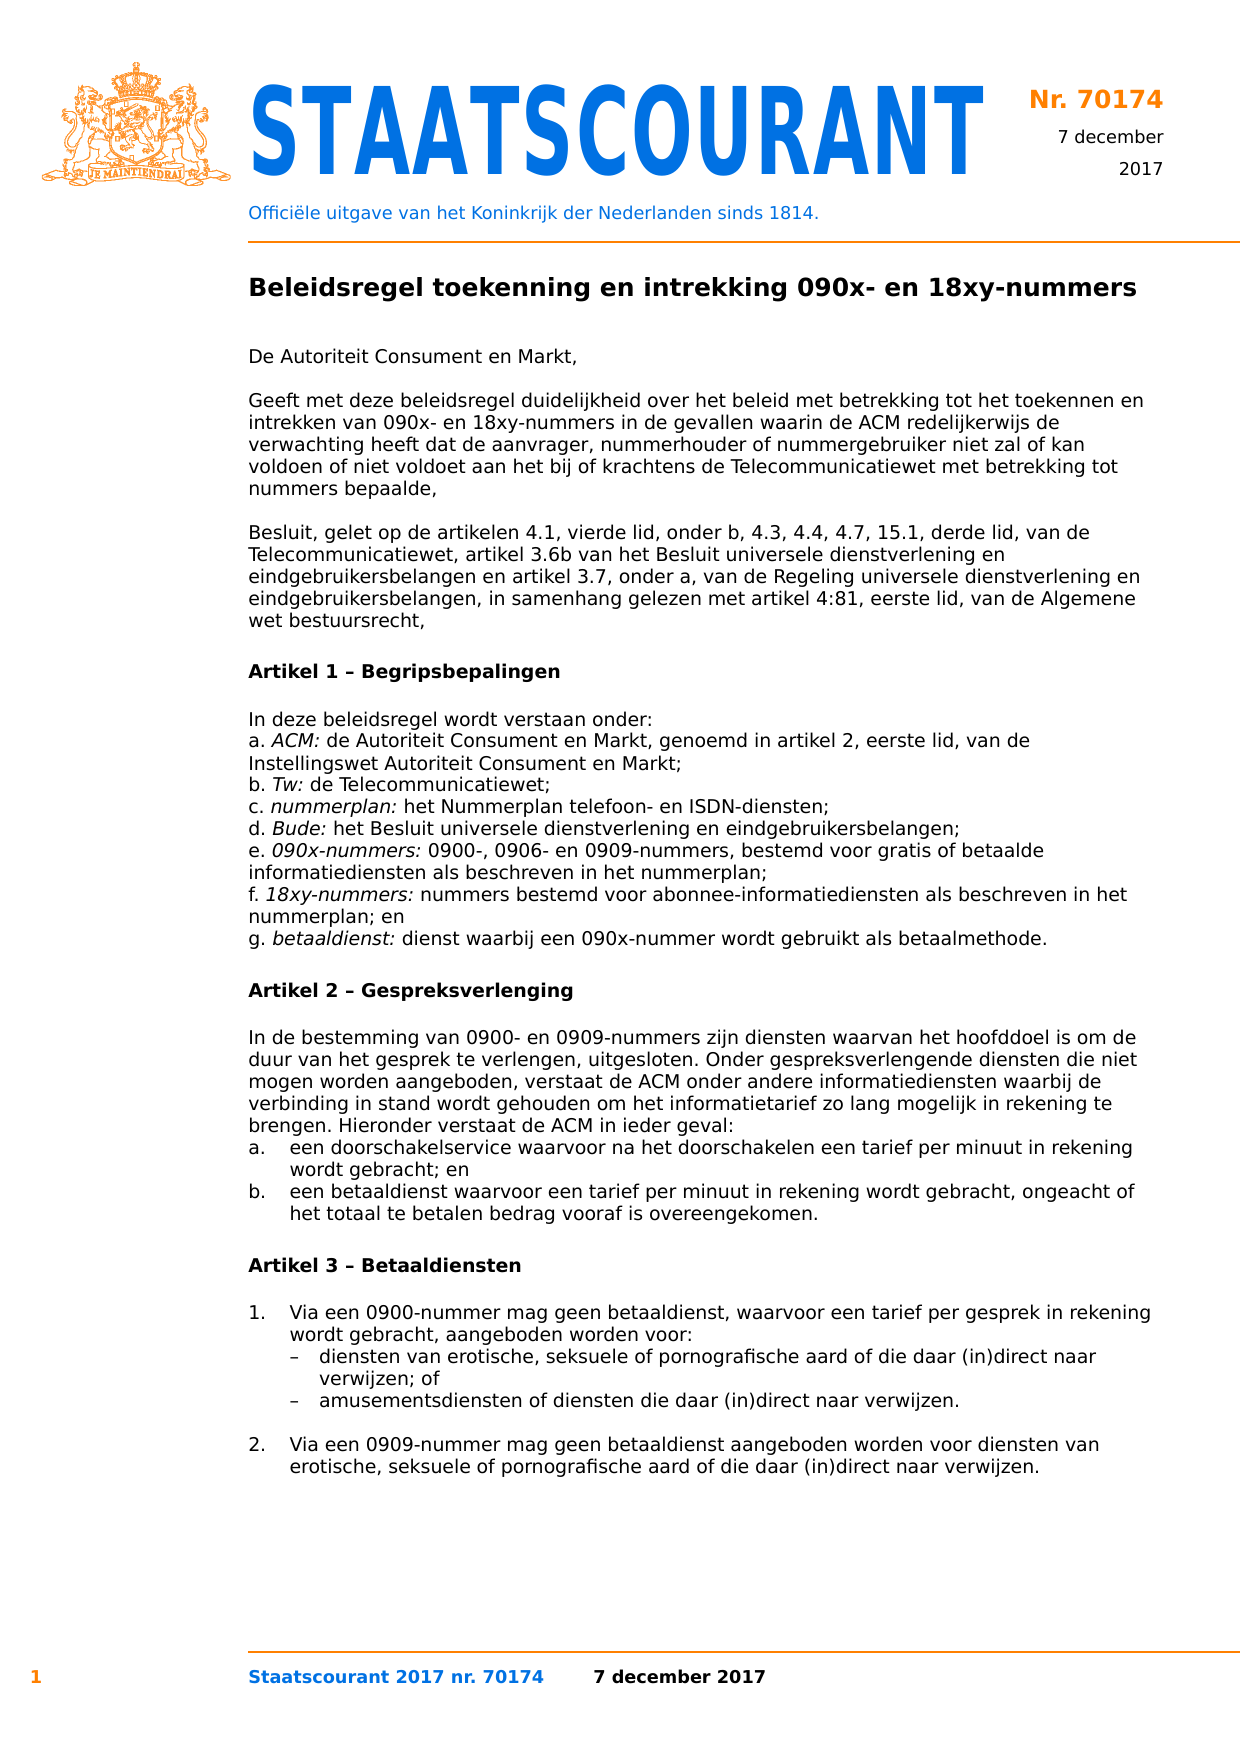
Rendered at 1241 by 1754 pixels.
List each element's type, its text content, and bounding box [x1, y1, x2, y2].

text In de bestemming van 0900- en 0909-nummers zijn diensten waarvan het hoofddoel is om de duur van het gesprek te verlengen, uitgesloten. Onder gespreksverlengende diensten die niet mogen worden aangeboden, verstaat de ACM onder andere informatiediensten waarbij de verbinding in stand wordt gehouden om het informatietarief zo lang mogelijk in rekening te brengen. Hieronder verstaat de ACM in ieder geval: [248, 1027, 1163, 1137]
text a. een doorschakelservice waarvoor na het doorschakelen een tarief per minuut in rekening wordt gebracht; en [248, 1137, 1163, 1181]
table_cell 2017 [998, 153, 1240, 203]
text e. 090x-nummers: 0900-, 0906- en 0909-nummers, bestemd voor gratis of betaalde informatiediensten als beschreven in het nummerplan; [248, 840, 1163, 884]
table_cell Officiële uitgave van het Koninkrijk der Nederlanden sinds 1814. [248, 203, 1240, 241]
text Besluit, gelet op de artikelen 4.1, vierde lid, onder b, 4.3, 4.4, 4.7, 15.1, derde lid, van de Telecommunicatiewet, artikel 3.6b van het Besluit universele dienstverlening en eindgebruikersbelangen en artikel 3.7, onder a, van de Regeling universele dienstverlening en eindgebruikersbelangen, in samenhang gelezen met artikel 4:81, eerste lid, van de Algemene wet bestuursrecht, [248, 522, 1163, 631]
picture [41, 62, 231, 186]
text In deze beleidsregel wordt verstaan onder: [248, 708, 1163, 730]
text d. Bude: het Besluit universele dienstverlening en eindgebruikersbelangen; [248, 818, 1163, 840]
subtitle Artikel 1 – Begripsbepalingen [248, 661, 1163, 683]
text g. betaaldienst: dienst waarbij een 090x-nummer wordt gebruikt als betaalmethode. [248, 928, 1163, 950]
text b. Tw: de Telecommunicatiewet; [248, 774, 1163, 796]
text – amusementsdiensten of diensten die daar (in)direct naar verwijzen. [289, 1390, 1163, 1412]
table_header [25, 62, 248, 241]
text 2. Via een 0909-nummer mag geen betaaldienst aangeboden worden voor diensten van erotische, seksuele of pornografische aard of die daar (in)direct naar verwijzen. [248, 1434, 1163, 1478]
text f. 18xy-nummers: nummers bestemd voor abonnee-informatiediensten als beschreven in het nummerplan; en [248, 884, 1163, 928]
table_header STAATSCOURANT [248, 62, 998, 203]
text De Autoriteit Consument en Markt, [248, 346, 1163, 368]
text a. ACM: de Autoriteit Consument en Markt, genoemd in artikel 2, eerste lid, van de Instellingswet Autoriteit Consument en Markt; [248, 730, 1163, 774]
text – diensten van erotische, seksuele of pornografische aard of die daar (in)direct naar verwijzen; of [289, 1346, 1163, 1390]
text Geeft met deze beleidsregel duidelijkheid over het beleid met betrekking tot het toekennen en intrekken van 090x- en 18xy-nummers in de gevallen waarin de ACM redelijkerwijs de verwachting heeft dat de aanvrager, nummerhouder of nummergebruiker niet zal of kan voldoen of niet voldoet aan het bij of krachtens de Telecommunicatiewet met betrekking tot nummers bepaalde, [248, 390, 1163, 500]
text c. nummerplan: het Nummerplan telefoon- en ISDN-diensten; [248, 796, 1163, 818]
table_header Nr. 70174 [998, 62, 1240, 121]
text 1. Via een 0900-nummer mag geen betaaldienst, waarvoor een tarief per gesprek in rekening wordt gebracht, aangeboden worden voor: [248, 1302, 1163, 1346]
subtitle Artikel 2 – Gespreksverlenging [248, 980, 1163, 1002]
table_cell 7 december [998, 121, 1240, 153]
text b. een betaaldienst waarvoor een tarief per minuut in rekening wordt gebracht, ongeacht of het totaal te betalen bedrag vooraf is overeengekomen. [248, 1181, 1163, 1225]
subtitle Artikel 3 – Betaaldiensten [248, 1255, 1163, 1277]
subtitle Beleidsregel toekenning en intrekking 090x- en 18xy-nummers [248, 273, 1163, 302]
